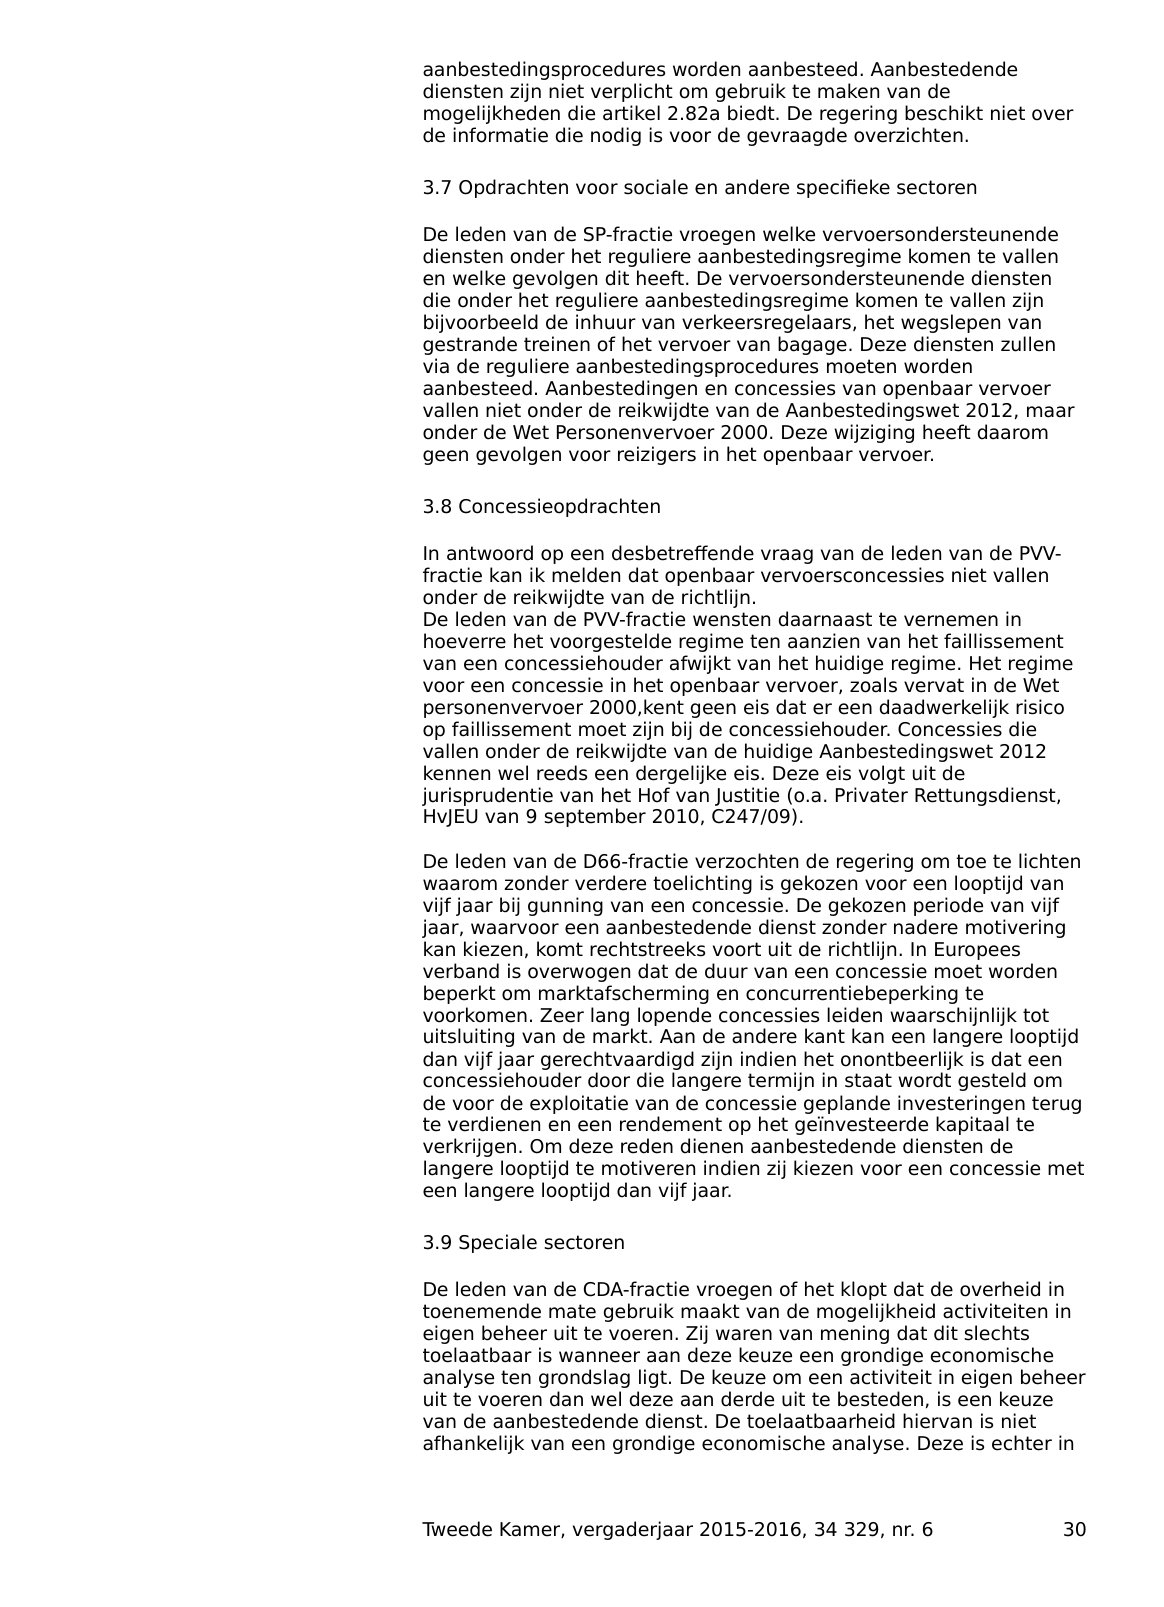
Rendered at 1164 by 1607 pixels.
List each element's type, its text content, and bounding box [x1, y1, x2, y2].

text De leden van de CDA-fractie vroegen of het klopt dat de overheid in toenemende mate gebruik maakt van de mogelijkheid activiteiten in eigen beheer uit te voeren. Zij waren van mening dat dit slechts toelaatbaar is wanneer aan deze keuze een grondige economische analyse ten grondslag ligt. De keuze om een activiteit in eigen beheer uit te voeren dan wel deze aan derde uit te besteden, is een keuze van de aanbestedende dienst. De toelaatbaarheid hiervan is niet afhankelijk van een grondige economische analyse. Deze is echter in [422, 1279, 1087, 1455]
text De leden van de D66-fractie verzochten de regering om toe te lichten waarom zonder verdere toelichting is gekozen voor een looptijd van vijf jaar bij gunning van een concessie. De gekozen periode van vijf jaar, waarvoor een aanbestedende dienst zonder nadere motivering kan kiezen, komt rechtstreeks voort uit de richtlijn. In Europees verband is overwogen dat de duur van een concessie moet worden beperkt om marktafscherming en concurrentiebeperking te voorkomen. Zeer lang lopende concessies leiden waarschijnlijk tot uitsluiting van de markt. Aan de andere kant kan een langere looptijd dan vijf jaar gerechtvaardigd zijn indien het onontbeerlijk is dat een concessiehouder door die langere termijn in staat wordt gesteld om de voor de exploitatie van de concessie geplande investeringen terug te verdienen en een rendement op het geïnvesteerde kapitaal te verkrijgen. Om deze reden dienen aanbestedende diensten de langere looptijd te motiveren indien zij kiezen voor een concessie met een langere looptijd dan vijf jaar. [422, 851, 1087, 1202]
text De leden van de SP-fractie vroegen welke vervoersondersteunende diensten onder het reguliere aanbestedingsregime komen te vallen en welke gevolgen dit heeft. De vervoersondersteunende diensten die onder het reguliere aanbestedingsregime komen te vallen zijn bijvoorbeeld de inhuur van verkeersregelaars, het wegslepen van gestrande treinen of het vervoer van bagage. Deze diensten zullen via de reguliere aanbestedingsprocedures moeten worden aanbesteed. Aanbestedingen en concessies van openbaar vervoer vallen niet onder de reikwijdte van de Aanbestedingswet 2012, maar onder de Wet Personenvervoer 2000. Deze wijziging heeft daarom geen gevolgen voor reizigers in het openbaar vervoer. [422, 224, 1087, 466]
subtitle 3.7 Opdrachten voor sociale en andere specifieke sectoren [422, 177, 1087, 199]
text De leden van de PVV-fractie wensten daarnaast te vernemen in hoeverre het voorgestelde regime ten aanzien van het faillissement van een concessiehouder afwijkt van het huidige regime. Het regime voor een concessie in het openbaar vervoer, zoals vervat in de Wet personenvervoer 2000,kent geen eis dat er een daadwerkelijk risico op faillissement moet zijn bij de concessiehouder. Concessies die vallen onder de reikwijdte van de huidige Aanbestedingswet 2012 kennen wel reeds een dergelijke eis. Deze eis volgt uit de jurisprudentie van het Hof van Justitie (o.a. Privater Rettungsdienst, HvJEU van 9 september 2010, C247/09). [422, 609, 1087, 828]
subtitle 3.8 Concessieopdrachten [422, 496, 1087, 518]
subtitle 3.9 Speciale sectoren [422, 1232, 1087, 1254]
text aanbestedingsprocedures worden aanbesteed. Aanbestedende diensten zijn niet verplicht om gebruik te maken van de mogelijkheden die artikel 2.82a biedt. De regering beschikt niet over de informatie die nodig is voor de gevraagde overzichten. [422, 59, 1087, 147]
text In antwoord op een desbetreffende vraag van de leden van de PVV-fractie kan ik melden dat openbaar vervoersconcessies niet vallen onder de reikwijdte van de richtlijn. [422, 543, 1087, 609]
